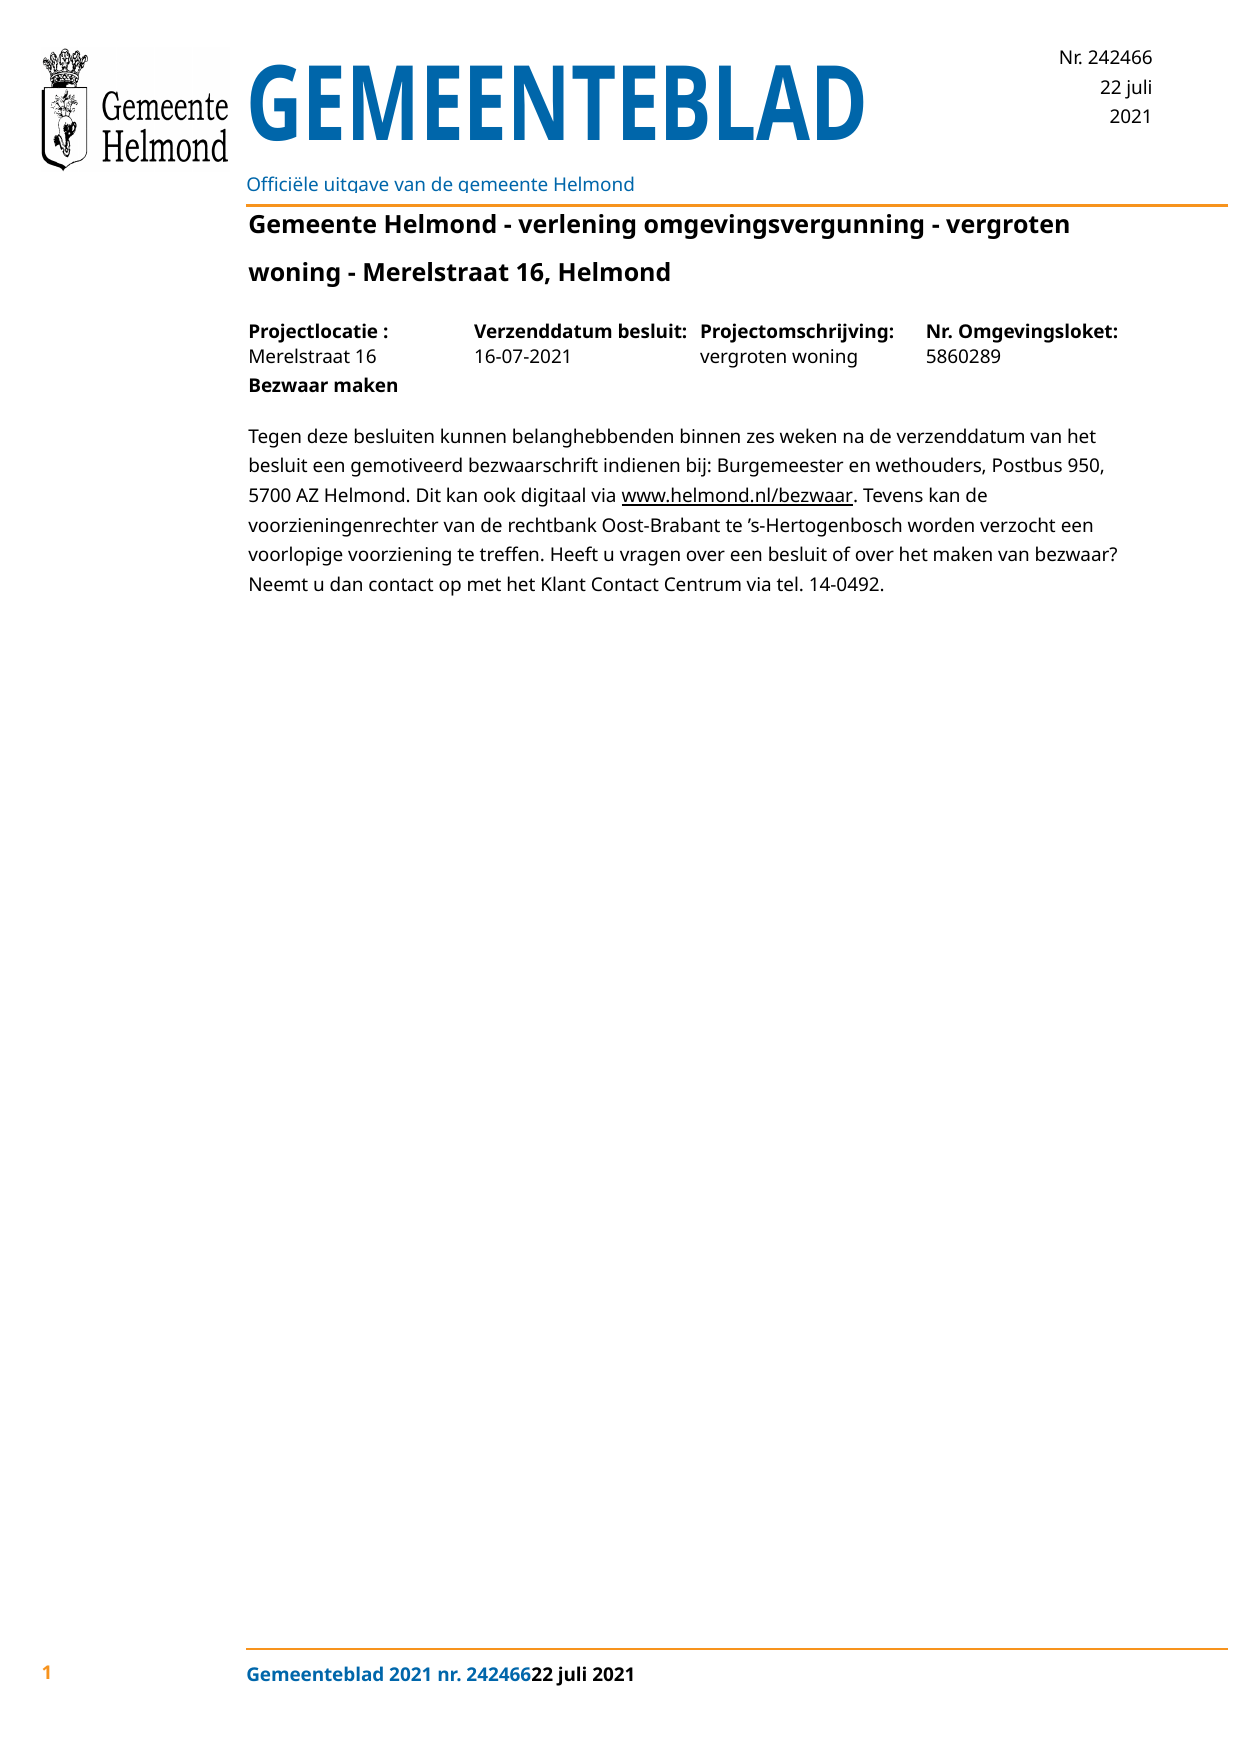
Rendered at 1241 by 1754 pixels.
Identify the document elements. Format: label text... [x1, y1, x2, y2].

picture [41, 47, 231, 172]
table_cell 16-07-2021 [474, 344, 700, 369]
table_cell vergroten woning [700, 344, 926, 369]
table_header Verzenddatum besluit: [474, 318, 700, 344]
table_header Projectomschrijving: [700, 318, 926, 344]
text Gemeente Helmond - verlening omgevingsvergunning - vergroten woning - Merelstraat 16, Helmond [248, 207, 1152, 288]
text Tegen deze besluiten kunnen belanghebbenden binnen zes weken na de verzenddatum van het besluit een gemotiveerd bezwaarschrift indienen bij: Burgemeester en wethouders, Postbus 950, 5700 AZ Helmond. Dit kan ook digitaal via www.helmond.nl/bezwaar. Tevens kan de voorzieningenrechter van de rechtbank Oost-Brabant te ’s-Hertogenbosch worden verzocht een voorlopige voorziening te treffen. Heeft u vragen over een besluit of over het maken van bezwaar? Neemt u dan contact op met het Klant Contact Centrum via tel. 14-0492. [248, 423, 1152, 597]
table_header Nr. Omgevingsloket: [926, 318, 1152, 344]
table_cell Merelstraat 16 [248, 344, 474, 369]
table_header Projectlocatie : [248, 318, 474, 344]
text Bezwaar maken [248, 373, 1152, 398]
table_cell 5860289 [926, 344, 1152, 369]
